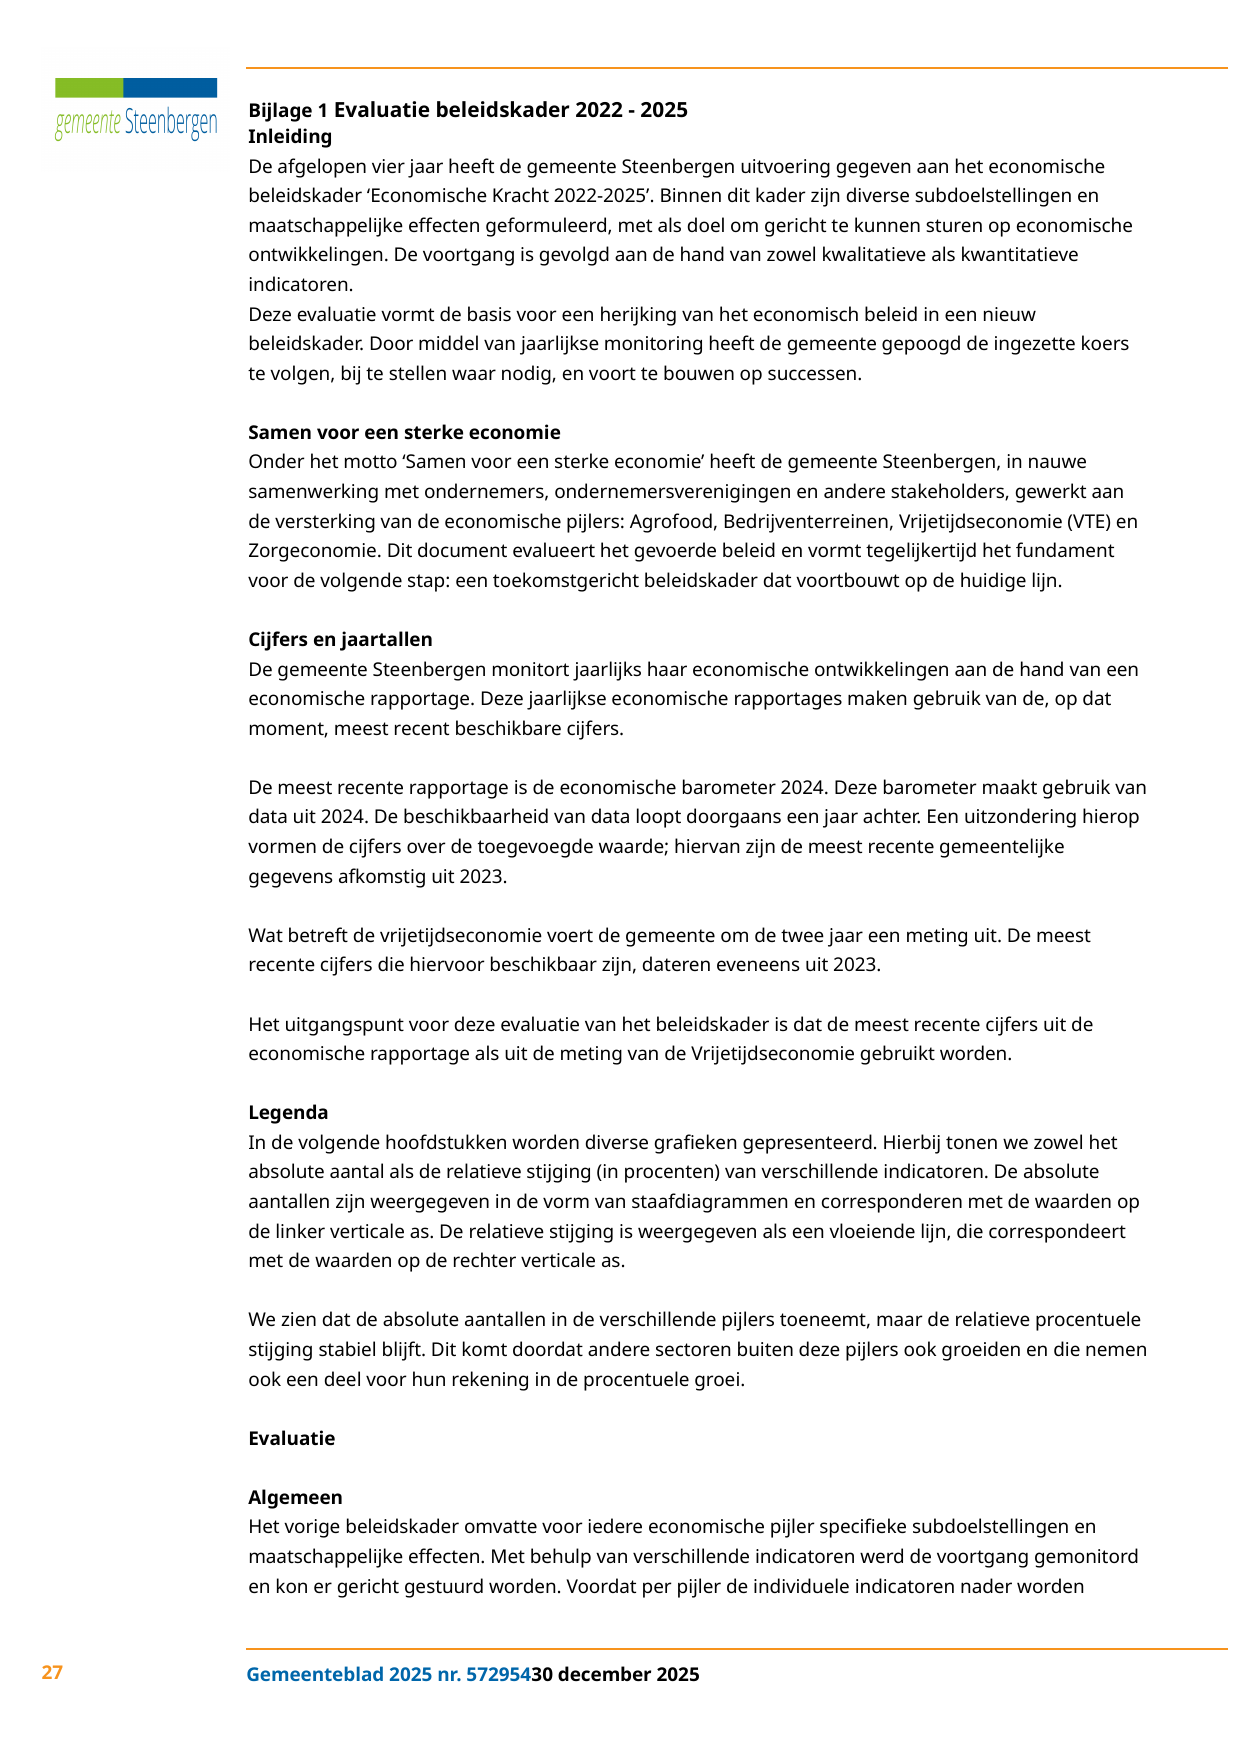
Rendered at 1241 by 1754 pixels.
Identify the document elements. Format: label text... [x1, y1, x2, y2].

picture [41, 47, 231, 172]
text Het uitgangspunt voor deze evaluatie van het beleidskader is dat de meest recente cijfers uit de economische rapportage als uit de meting van de Vrijetijdseconomie gebruikt worden. [248, 1011, 1152, 1066]
text In de volgende hoofdstukken worden diverse grafieken gepresenteerd. Hierbij tonen we zowel het absolute aantal als de relatieve stijging (in procenten) van verschillende indicatoren. De absolute aantallen zijn weergegeven in de vorm van staafdiagrammen en corresponderen met de waarden op de linker verticale as. De relatieve stijging is weergegeven als een vloeiende lijn, die correspondeert met de waarden op de rechter verticale as. [248, 1129, 1152, 1273]
text De gemeente Steenbergen monitort jaarlijks haar economische ontwikkelingen aan de hand van een economische rapportage. Deze jaarlijkse economische rapportages maken gebruik van de, op dat moment, meest recent beschikbare cijfers. [248, 656, 1152, 741]
text Het vorige beleidskader omvatte voor iedere economische pijler specifieke subdoelstellingen en maatschappelijke effecten. Met behulp van verschillende indicatoren werd de voortgang gemonitord en kon er gericht gestuurd worden. Voordat per pijler de individuele indicatoren nader worden [248, 1514, 1152, 1599]
text Deze evaluatie vormt de basis voor een herijking van het economisch beleid in een nieuw beleidskader. Door middel van jaarlijkse monitoring heeft de gemeente gepoogd de ingezette koers te volgen, bij te stellen waar nodig, en voort te bouwen op successen. [248, 301, 1152, 386]
text Bijlage 1 Evaluatie beleidskader 2022 - 2025 [248, 95, 1152, 123]
text Inleiding [248, 123, 1152, 149]
text We zien dat de absolute aantallen in de verschillende pijlers toeneemt, maar de relatieve procentuele stijging stabiel blijft. Dit komt doordat andere sectoren buiten deze pijlers ook groeiden en die nemen ook een deel voor hun rekening in de procentuele groei. [248, 1307, 1152, 1392]
text De meest recente rapportage is de economische barometer 2024. Deze barometer maakt gebruik van data uit 2024. De beschikbaarheid van data loopt doorgaans een jaar achter. Een uitzondering hierop vormen de cijfers over de toegevoegde waarde; hiervan zijn de meest recente gemeentelijke gegevens afkomstig uit 2023. [248, 774, 1152, 889]
text De afgelopen vier jaar heeft de gemeente Steenbergen uitvoering gegeven aan het economische beleidskader ‘Economische Kracht 2022-2025’. Binnen dit kader zijn diverse subdoelstellingen en maatschappelijke effecten geformuleerd, met als doel om gericht te kunnen sturen op economische ontwikkelingen. De voortgang is gevolgd aan de hand van zowel kwalitatieve als kwantitatieve indicatoren. [248, 153, 1152, 297]
text Evaluatie [248, 1425, 1152, 1451]
text Onder het motto ‘Samen voor een sterke economie’ heeft de gemeente Steenbergen, in nauwe samenwerking met ondernemers, ondernemersverenigingen en andere stakeholders, gewerkt aan de versterking van de economische pijlers: Agrofood, Bedrijventerreinen, Vrijetijdseconomie (VTE) en Zorgeconomie. Dit document evalueert het gevoerde beleid en vormt tegelijkertijd het fundament voor de volgende stap: een toekomstgericht beleidskader dat voortbouwt op de huidige lijn. [248, 449, 1152, 593]
text Algemeen [248, 1484, 1152, 1510]
text Samen voor een sterke economie [248, 419, 1152, 445]
text Cijfers en jaartallen [248, 626, 1152, 652]
text Wat betreft de vrijetijdseconomie voert de gemeente om de twee jaar een meting uit. De meest recente cijfers die hiervoor beschikbaar zijn, dateren eveneens uit 2023. [248, 922, 1152, 977]
text Legenda [248, 1099, 1152, 1125]
